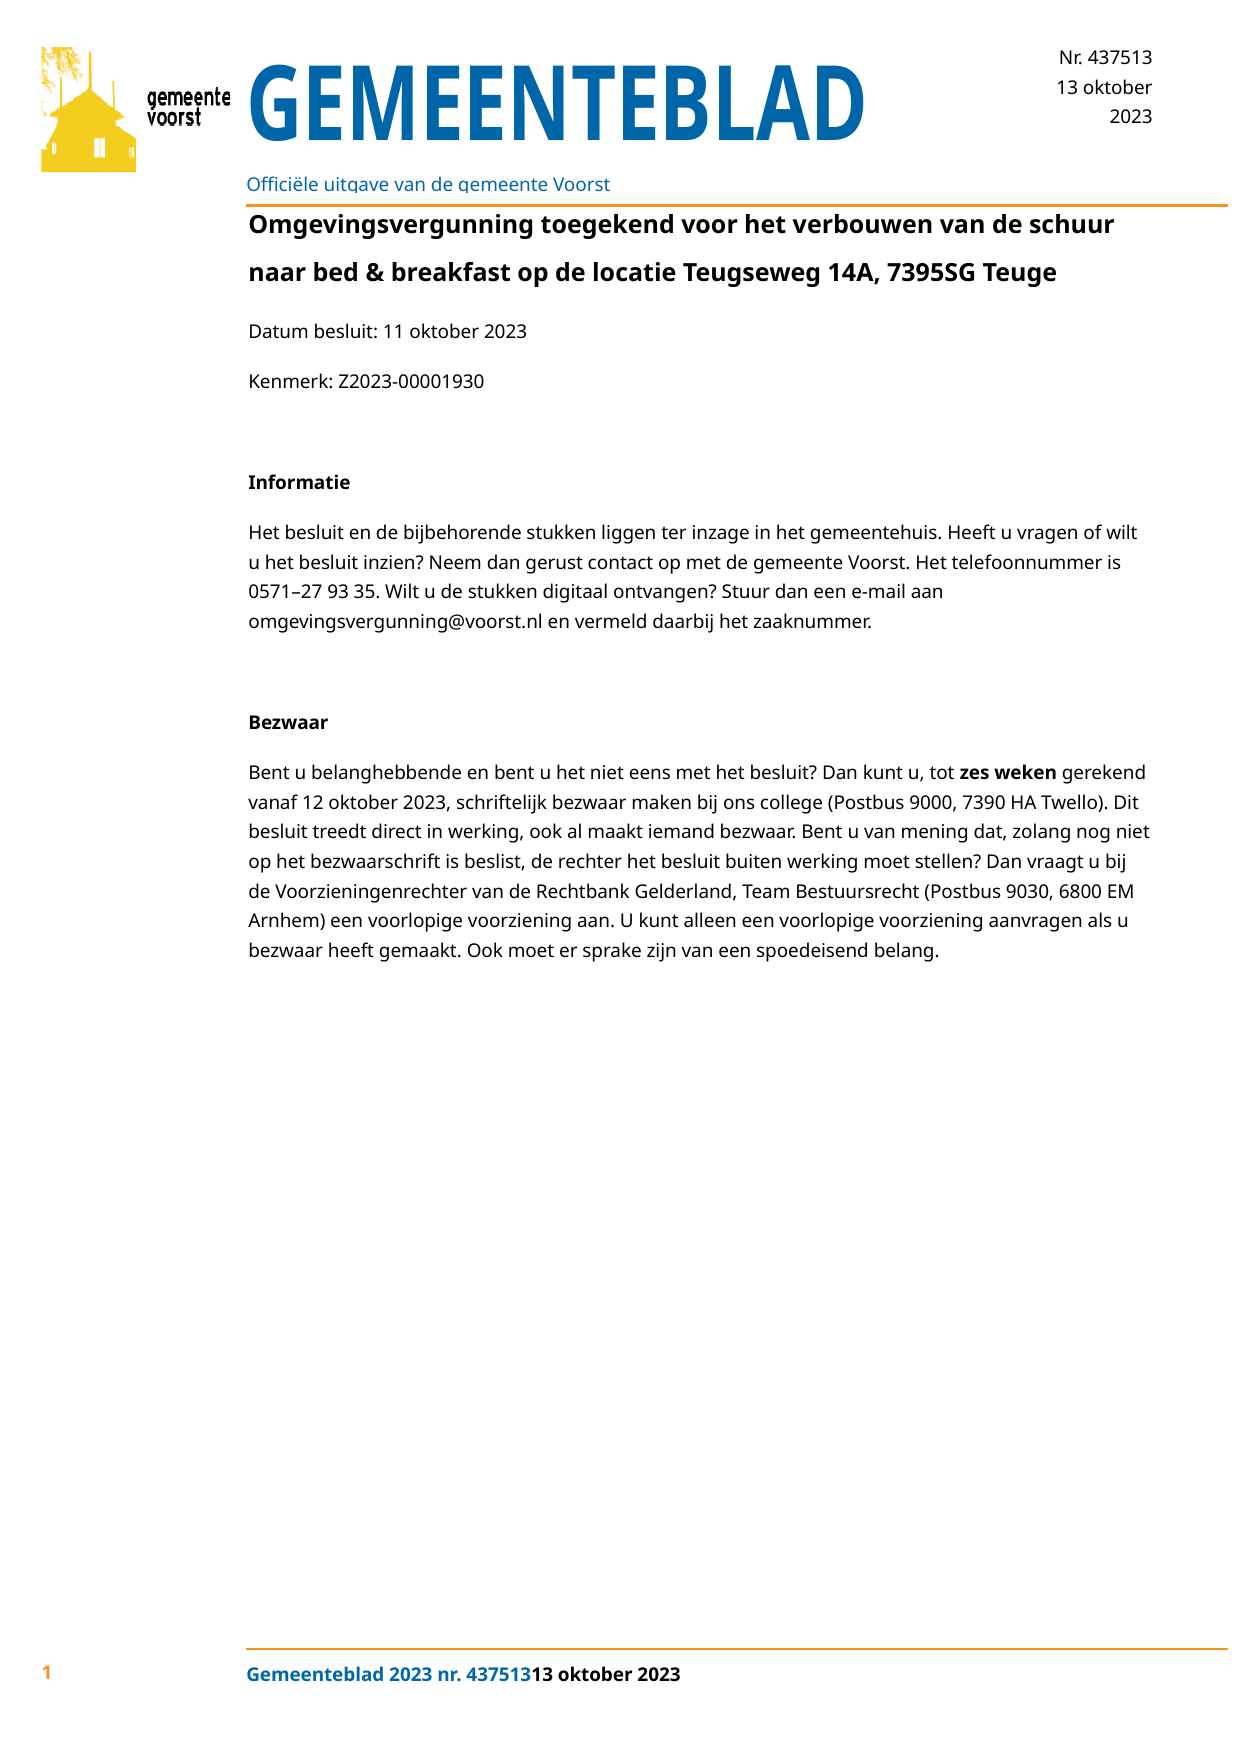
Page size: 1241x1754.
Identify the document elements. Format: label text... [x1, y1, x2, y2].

text Bezwaar [248, 709, 1152, 735]
text Omgevingsvergunning toegekend voor het verbouwen van de schuur naar bed & breakfast op de locatie Teugseweg 14A, 7395SG Teuge [248, 207, 1152, 288]
text Datum besluit: 11 oktober 2023 [248, 318, 1152, 344]
text Kenmerk: Z2023-00001930 [248, 368, 1152, 394]
text Bent u belanghebbende en bent u het niet eens met het besluit? Dan kunt u, tot zes weken gerekend vanaf 12 oktober 2023, schriftelijk bezwaar maken bij ons college (Postbus 9000, 7390 HA Twello). Dit besluit treedt direct in werking, ook al maakt iemand bezwaar. Bent u van mening dat, zolang nog niet op het bezwaarschrift is beslist, de rechter het besluit buiten werking moet stellen? Dan vraagt u bij de Voorzieningenrechter van de Rechtbank Gelderland, Team Bestuursrecht (Postbus 9030, 6800 EM Arnhem) een voorlopige voorziening aan. U kunt alleen een voorlopige voorziening aanvragen als u bezwaar heeft gemaakt. Ook moet er sprake zijn van een spoedeisend belang. [248, 759, 1152, 963]
text Informatie [248, 469, 1152, 495]
text Het besluit en de bijbehorende stukken liggen ter inzage in het gemeentehuis. Heeft u vragen of wilt u het besluit inzien? Neem dan gerust contact op met de gemeente Voorst. Het telefoonnummer is 0571–27 93 35. Wilt u de stukken digitaal ontvangen? Stuur dan een e-mail aan omgevingsvergunning@voorst.nl en vermeld daarbij het zaaknummer. [248, 519, 1152, 634]
picture [41, 47, 231, 172]
